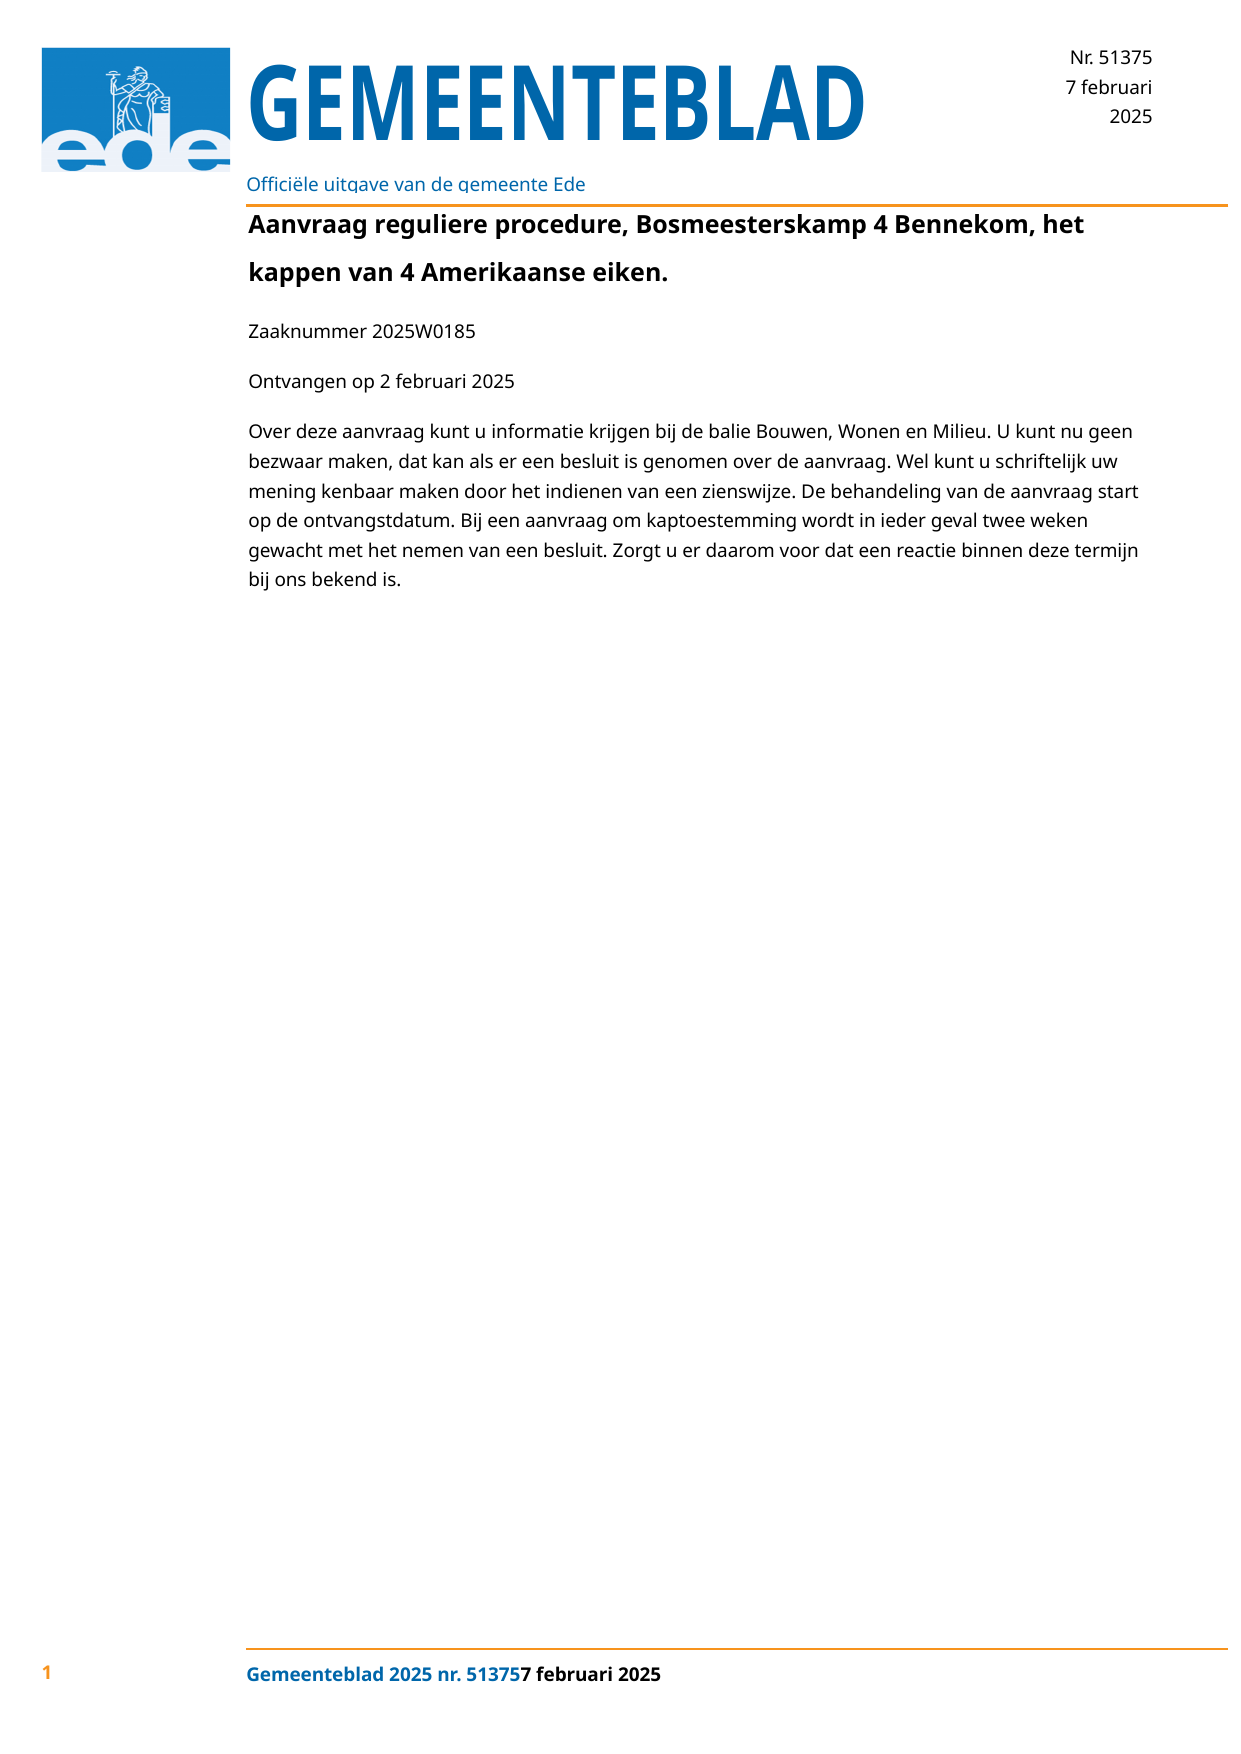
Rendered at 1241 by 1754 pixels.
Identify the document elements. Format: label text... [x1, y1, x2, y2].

text Over deze aanvraag kunt u informatie krijgen bij de balie Bouwen, Wonen en Milieu. U kunt nu geen bezwaar maken, dat kan als er een besluit is genomen over de aanvraag. Wel kunt u schriftelijk uw mening kenbaar maken door het indienen van een zienswijze. De behandeling van de aanvraag start op de ontvangstdatum. Bij een aanvraag om kaptoestemming wordt in ieder geval twee weken gewacht met het nemen van een besluit. Zorgt u er daarom voor dat een reactie binnen deze termijn bij ons bekend is. [248, 419, 1152, 592]
picture [41, 47, 231, 172]
text Ontvangen op 2 februari 2025 [248, 368, 1152, 394]
text Aanvraag reguliere procedure, Bosmeesterskamp 4 Bennekom, het kappen van 4 Amerikaanse eiken. [248, 207, 1152, 288]
text Zaaknummer 2025W0185 [248, 318, 1152, 344]
